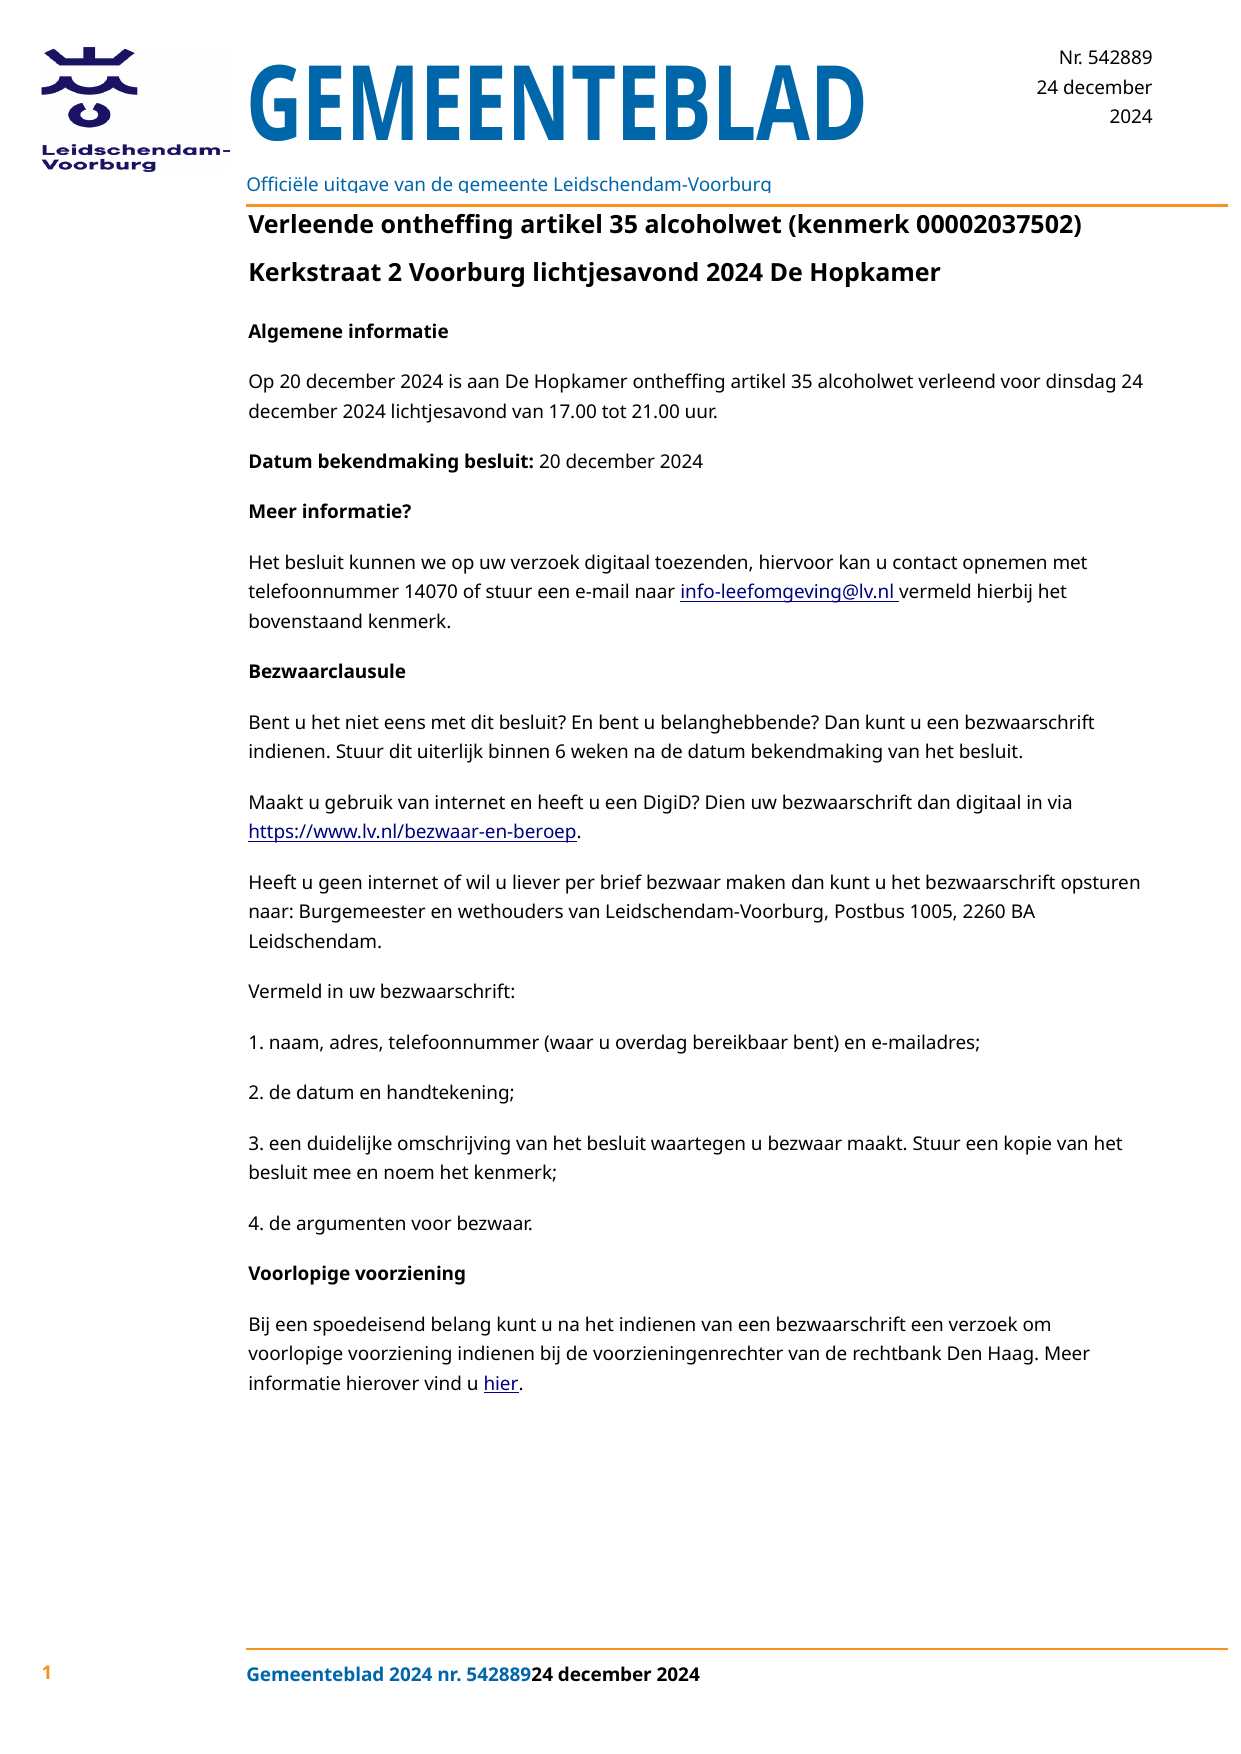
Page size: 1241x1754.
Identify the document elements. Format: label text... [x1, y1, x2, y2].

text Voorlopige voorziening [248, 1260, 1152, 1286]
text Maakt u gebruik van internet en heeft u een DigiD? Dien uw bezwaarschrift dan digitaal in via https://www.lv.nl/bezwaar-en-beroep. [248, 789, 1152, 844]
text 2. de datum en handtekening; [248, 1079, 1152, 1105]
text Het besluit kunnen we op uw verzoek digitaal toezenden, hiervoor kan u contact opnemen met telefoonnummer 14070 of stuur een e-mail naar info-leefomgeving@lv.nl vermeld hierbij het bovenstaand kenmerk. [248, 549, 1152, 634]
text 3. een duidelijke omschrijving van het besluit waartegen u bezwaar maakt. Stuur een kopie van het besluit mee en noem het kenmerk; [248, 1130, 1152, 1185]
text Algemene informatie [248, 318, 1152, 344]
text Op 20 december 2024 is aan De Hopkamer ontheffing artikel 35 alcoholwet verleend voor dinsdag 24 december 2024 lichtjesavond van 17.00 tot 21.00 uur. [248, 368, 1152, 424]
text 4. de argumenten voor bezwaar. [248, 1210, 1152, 1236]
text Heeft u geen internet of wil u liever per brief bezwaar maken dan kunt u het bezwaarschrift opsturen naar: Burgemeester en wethouders van Leidschendam-Voorburg, Postbus 1005, 2260 BA Leidschendam. [248, 869, 1152, 954]
text Meer informatie? [248, 499, 1152, 524]
text Bij een spoedeisend belang kunt u na het indienen van een bezwaarschrift een verzoek om voorlopige voorziening indienen bij de voorzieningenrechter van de rechtbank Den Haag. Meer informatie hierover vind u hier. [248, 1311, 1152, 1396]
text Bent u het niet eens met dit besluit? En bent u belanghebbende? Dan kunt u een bezwaarschrift indienen. Stuur dit uiterlijk binnen 6 weken na de datum bekendmaking van het besluit. [248, 709, 1152, 764]
picture [41, 47, 231, 172]
text Verleende ontheffing artikel 35 alcoholwet (kenmerk 00002037502) Kerkstraat 2 Voorburg lichtjesavond 2024 De Hopkamer [248, 207, 1152, 288]
text Bezwaarclausule [248, 659, 1152, 684]
text Datum bekendmaking besluit: 20 december 2024 [248, 448, 1152, 474]
text 1. naam, adres, telefoonnummer (waar u overdag bereikbaar bent) en e-mailadres; [248, 1029, 1152, 1055]
text Vermeld in uw bezwaarschrift: [248, 979, 1152, 1004]
